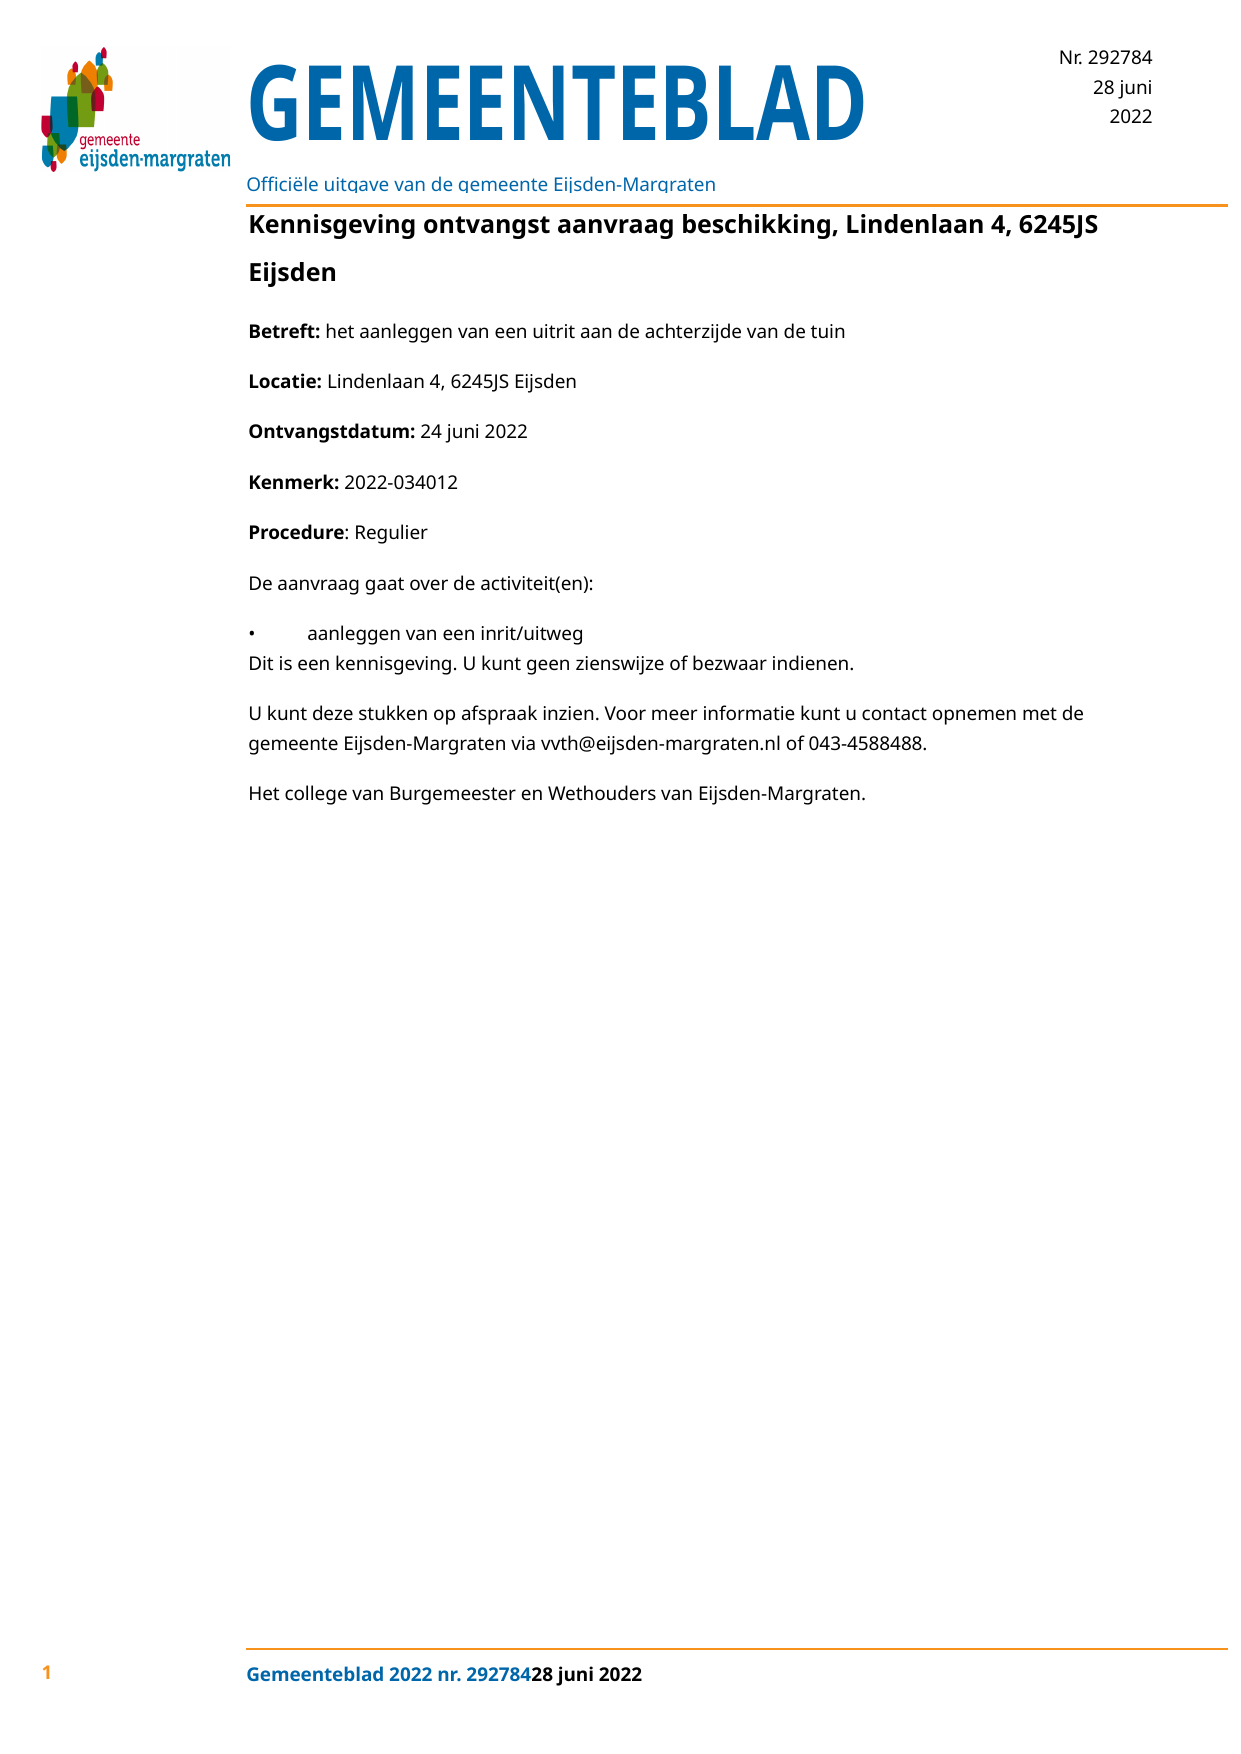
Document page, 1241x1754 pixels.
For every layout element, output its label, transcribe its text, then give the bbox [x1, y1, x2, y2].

text Ontvangstdatum: 24 juni 2022 [248, 419, 1152, 444]
picture [41, 47, 231, 172]
text Dit is een kennisgeving. U kunt geen zienswijze of bezwaar indienen. [248, 650, 1152, 676]
list aanleggen van een inrit/uitweg [248, 620, 1152, 646]
text Procedure: Regulier [248, 519, 1152, 545]
text U kunt deze stukken op afspraak inzien. Voor meer informatie kunt u contact opnemen met de gemeente Eijsden-Margraten via vvth@eijsden-margraten.nl of 043-4588488. [248, 700, 1152, 756]
text De aanvraag gaat over de activiteit(en): [248, 570, 1152, 596]
text Betreft: het aanleggen van een uitrit aan de achterzijde van de tuin [248, 318, 1152, 344]
text Kenmerk: 2022-034012 [248, 469, 1152, 495]
text Het college van Burgemeester en Wethouders van Eijsden-Margraten. [248, 780, 1152, 806]
text Locatie: Lindenlaan 4, 6245JS Eijsden [248, 368, 1152, 394]
text Kennisgeving ontvangst aanvraag beschikking, Lindenlaan 4, 6245JS Eijsden [248, 207, 1152, 288]
